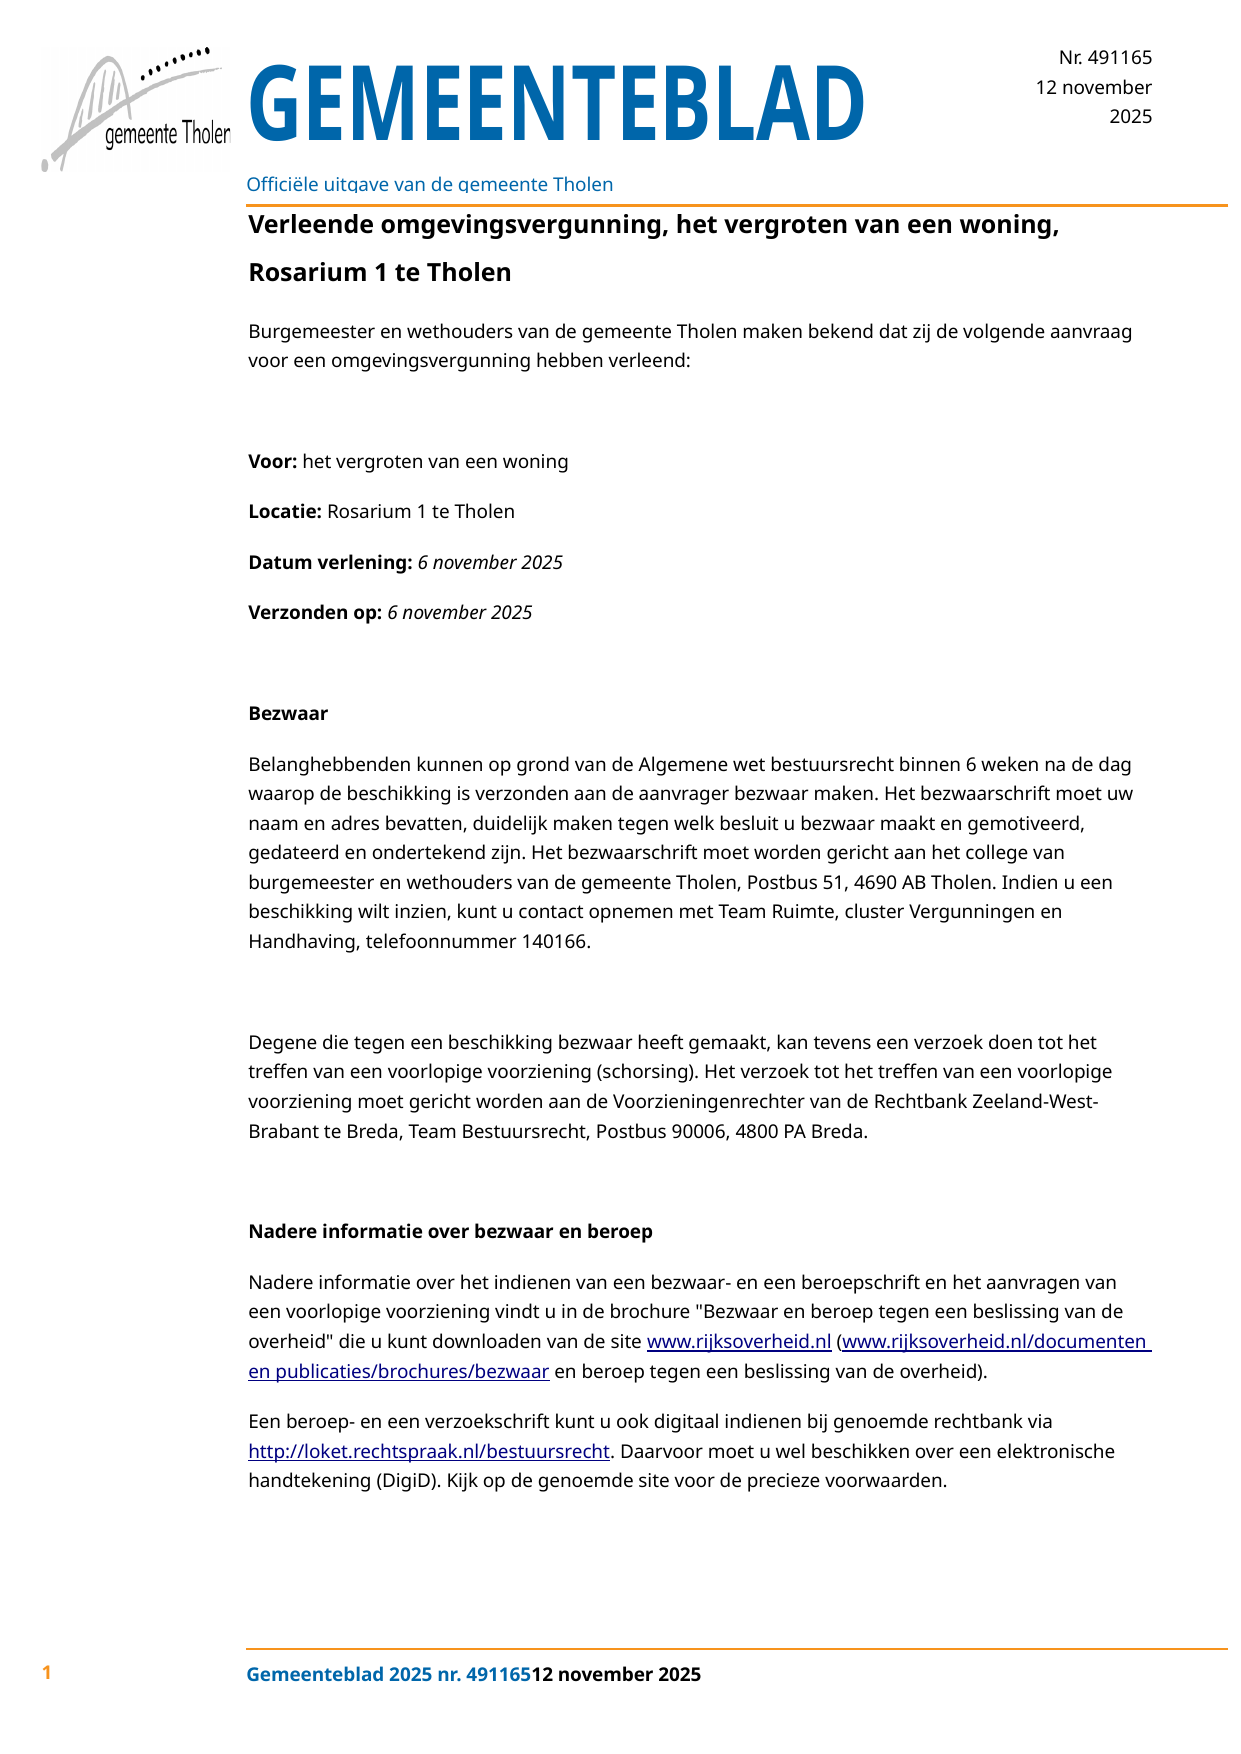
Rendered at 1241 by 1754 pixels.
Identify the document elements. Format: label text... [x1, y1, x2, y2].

text Een beroep- en een verzoekschrift kunt u ook digitaal indienen bij genoemde rechtbank via http://loket.rechtspraak.nl/bestuursrecht. Daarvoor moet u wel beschikken over een elektronische handtekening (DigiD). Kijk op de genoemde site voor de precieze voorwaarden. [248, 1408, 1152, 1493]
text Verleende omgevingsvergunning, het vergroten van een woning, Rosarium 1 te Tholen [248, 207, 1152, 288]
text Burgemeester en wethouders van de gemeente Tholen maken bekend dat zij de volgende aanvraag voor een omgevingsvergunning hebben verleend: [248, 318, 1152, 373]
text Belanghebbenden kunnen op grond van de Algemene wet bestuursrecht binnen 6 weken na de dag waarop de beschikking is verzonden aan de aanvrager bezwaar maken. Het bezwaarschrift moet uw naam en adres bevatten, duidelijk maken tegen welk besluit u bezwaar maakt en gemotiveerd, gedateerd en ondertekend zijn. Het bezwaarschrift moet worden gericht aan het college van burgemeester en wethouders van de gemeente Tholen, Postbus 51, 4690 AB Tholen. Indien u een beschikking wilt inzien, kunt u contact opnemen met Team Ruimte, cluster Vergunningen en Handhaving, telefoonnummer 140166. [248, 751, 1152, 954]
text Voor: het vergroten van een woning [248, 448, 1152, 474]
picture [41, 47, 231, 172]
text Nadere informatie over het indienen van een bezwaar- en een beroepschrift en het aanvragen van een voorlopige voorziening vindt u in de brochure "Bezwaar en beroep tegen een beslissing van de overheid" die u kunt downloaden van de site www.rijksoverheid.nl (www.rijksoverheid.nl/documenten en publicaties/brochures/bezwaar en beroep tegen een beslissing van de overheid). [248, 1269, 1152, 1384]
text Degene die tegen een beschikking bezwaar heeft gemaakt, kan tevens een verzoek doen tot het treffen van een voorlopige voorziening (schorsing). Het verzoek tot het treffen van een voorlopige voorziening moet gericht worden aan de Voorzieningenrechter van de Rechtbank Zeeland-West-Brabant te Breda, Team Bestuursrecht, Postbus 90006, 4800 PA Breda. [248, 1029, 1152, 1144]
text Locatie: Rosarium 1 te Tholen [248, 499, 1152, 524]
text Verzonden op: 6 november 2025 [248, 599, 1152, 625]
text Datum verlening: 6 november 2025 [248, 549, 1152, 575]
text Bezwaar [248, 700, 1152, 726]
text Nadere informatie over bezwaar en beroep [248, 1219, 1152, 1244]
